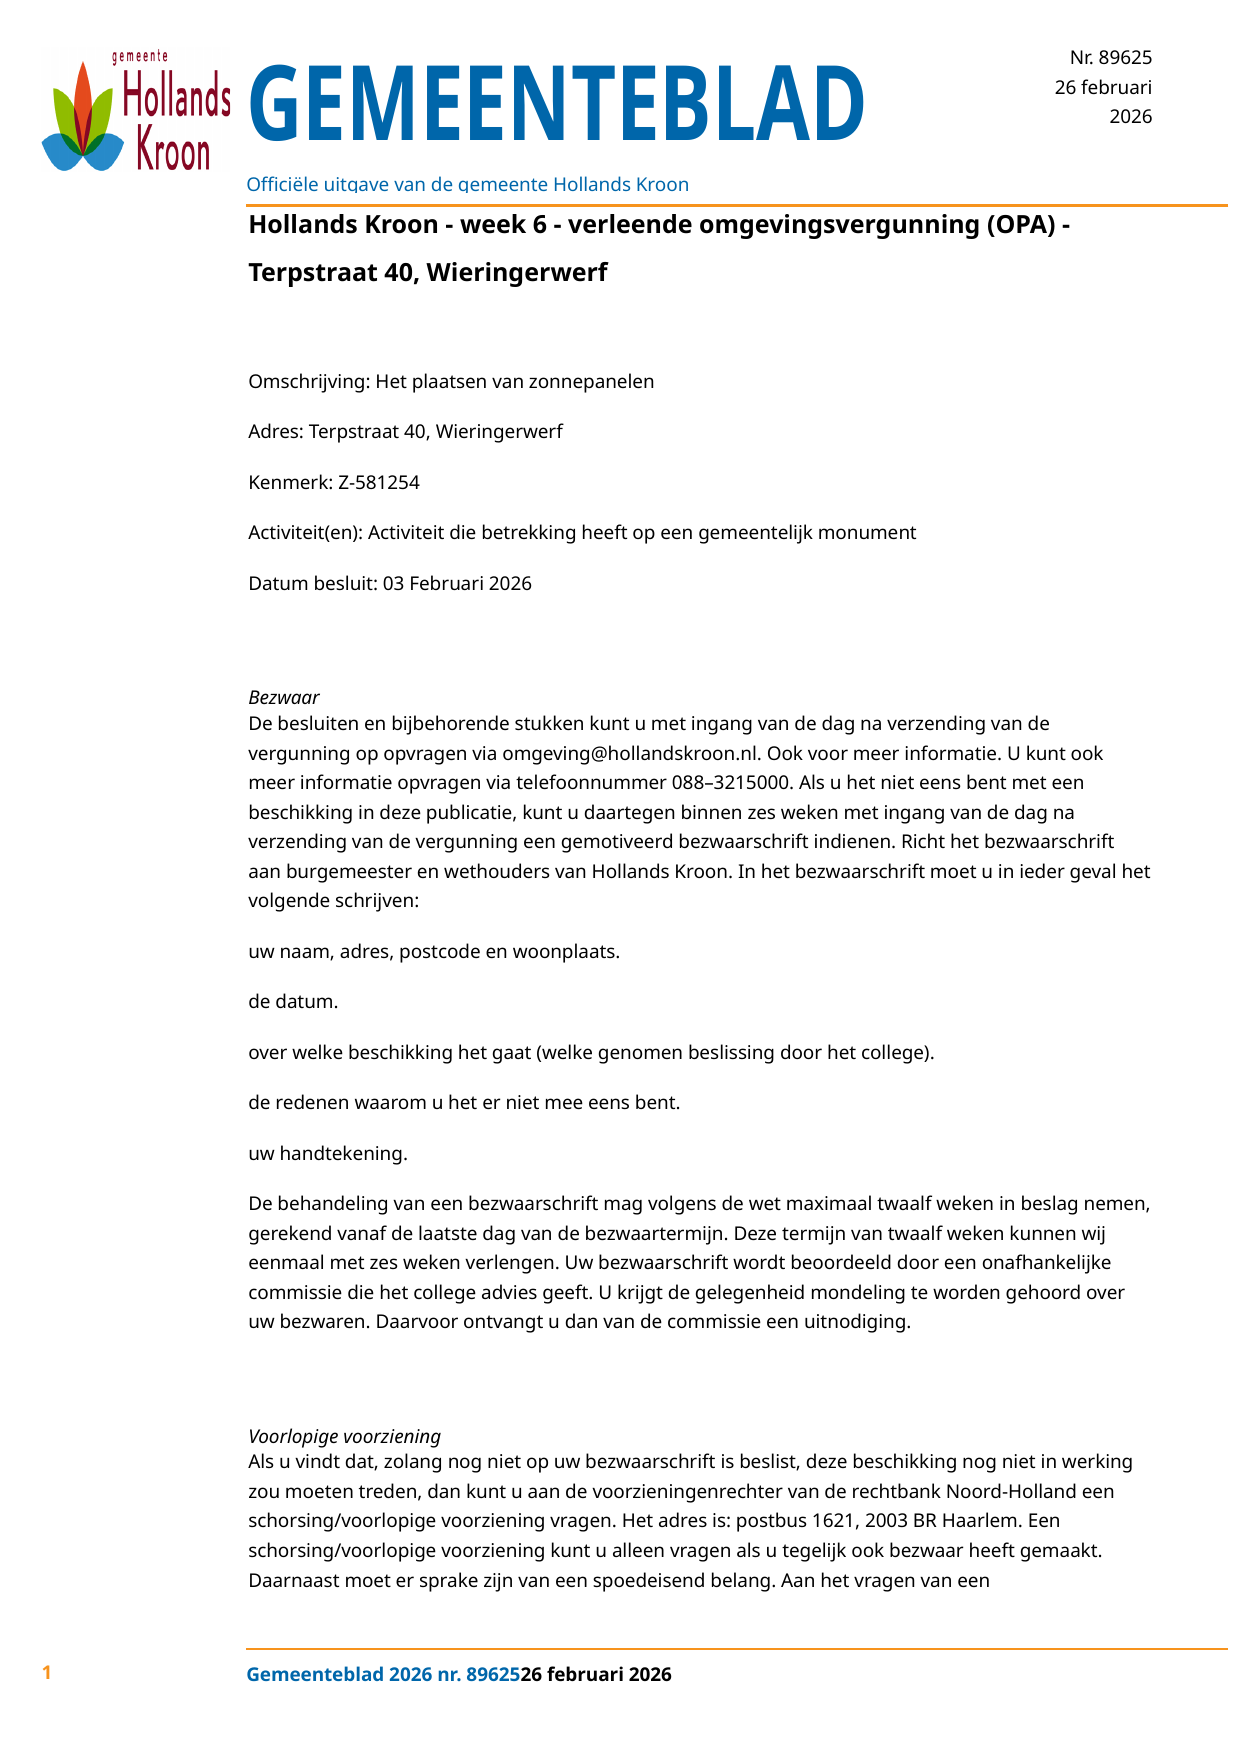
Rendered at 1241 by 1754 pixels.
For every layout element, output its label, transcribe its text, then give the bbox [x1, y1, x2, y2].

text de redenen waarom u het er niet mee eens bent. [248, 1089, 1152, 1115]
text De behandeling van een bezwaarschrift mag volgens de wet maximaal twaalf weken in beslag nemen, gerekend vanaf de laatste dag van de bezwaartermijn. Deze termijn van twaalf weken kunnen wij eenmaal met zes weken verlengen. Uw bezwaarschrift wordt beoordeeld door een onafhankelijke commissie die het college advies geeft. U krijgt de gelegenheid mondeling te worden gehoord over uw bezwaren. Daarvoor ontvangt u dan van de commissie een uitnodiging. [248, 1190, 1152, 1334]
text uw handtekening. [248, 1140, 1152, 1165]
text Datum besluit: 03 Februari 2026 [248, 570, 1152, 596]
text Adres: Terpstraat 40, Wieringerwerf [248, 419, 1152, 444]
picture [41, 47, 231, 172]
text Activiteit(en): Activiteit die betrekking heeft op een gemeentelijk monument [248, 519, 1152, 545]
text Voorlopige voorziening [248, 1423, 1152, 1448]
text Hollands Kroon - week 6 - verleende omgevingsvergunning (OPA) - Terpstraat 40, Wieringerwerf [248, 207, 1152, 288]
text Bezwaar [248, 684, 1152, 710]
text De besluiten en bijbehorende stukken kunt u met ingang van de dag na verzending van de vergunning op opvragen via omgeving@hollandskroon.nl. Ook voor meer informatie. U kunt ook meer informatie opvragen via telefoonnummer 088–3215000. Als u het niet eens bent met een beschikking in deze publicatie, kunt u daartegen binnen zes weken met ingang van de dag na verzending van de vergunning een gemotiveerd bezwaarschrift indienen. Richt het bezwaarschrift aan burgemeester en wethouders van Hollands Kroon. In het bezwaarschrift moet u in ieder geval het volgende schrijven: [248, 710, 1152, 913]
text uw naam, adres, postcode en woonplaats. [248, 938, 1152, 964]
text Als u vindt dat, zolang nog niet op uw bezwaarschrift is beslist, deze beschikking nog niet in werking zou moeten treden, dan kunt u aan de voorzieningenrechter van de rechtbank Noord-Holland een schorsing/voorlopige voorziening vragen. Het adres is: postbus 1621, 2003 BR Haarlem. Een schorsing/voorlopige voorziening kunt u alleen vragen als u tegelijk ook bezwaar heeft gemaakt. Daarnaast moet er sprake zijn van een spoedeisend belang. Aan het vragen van een [248, 1448, 1152, 1593]
text Kenmerk: Z-581254 [248, 469, 1152, 495]
text de datum. [248, 988, 1152, 1014]
text Omschrijving: Het plaatsen van zonnepanelen [248, 368, 1152, 394]
text over welke beschikking het gaat (welke genomen beslissing door het college). [248, 1039, 1152, 1064]
